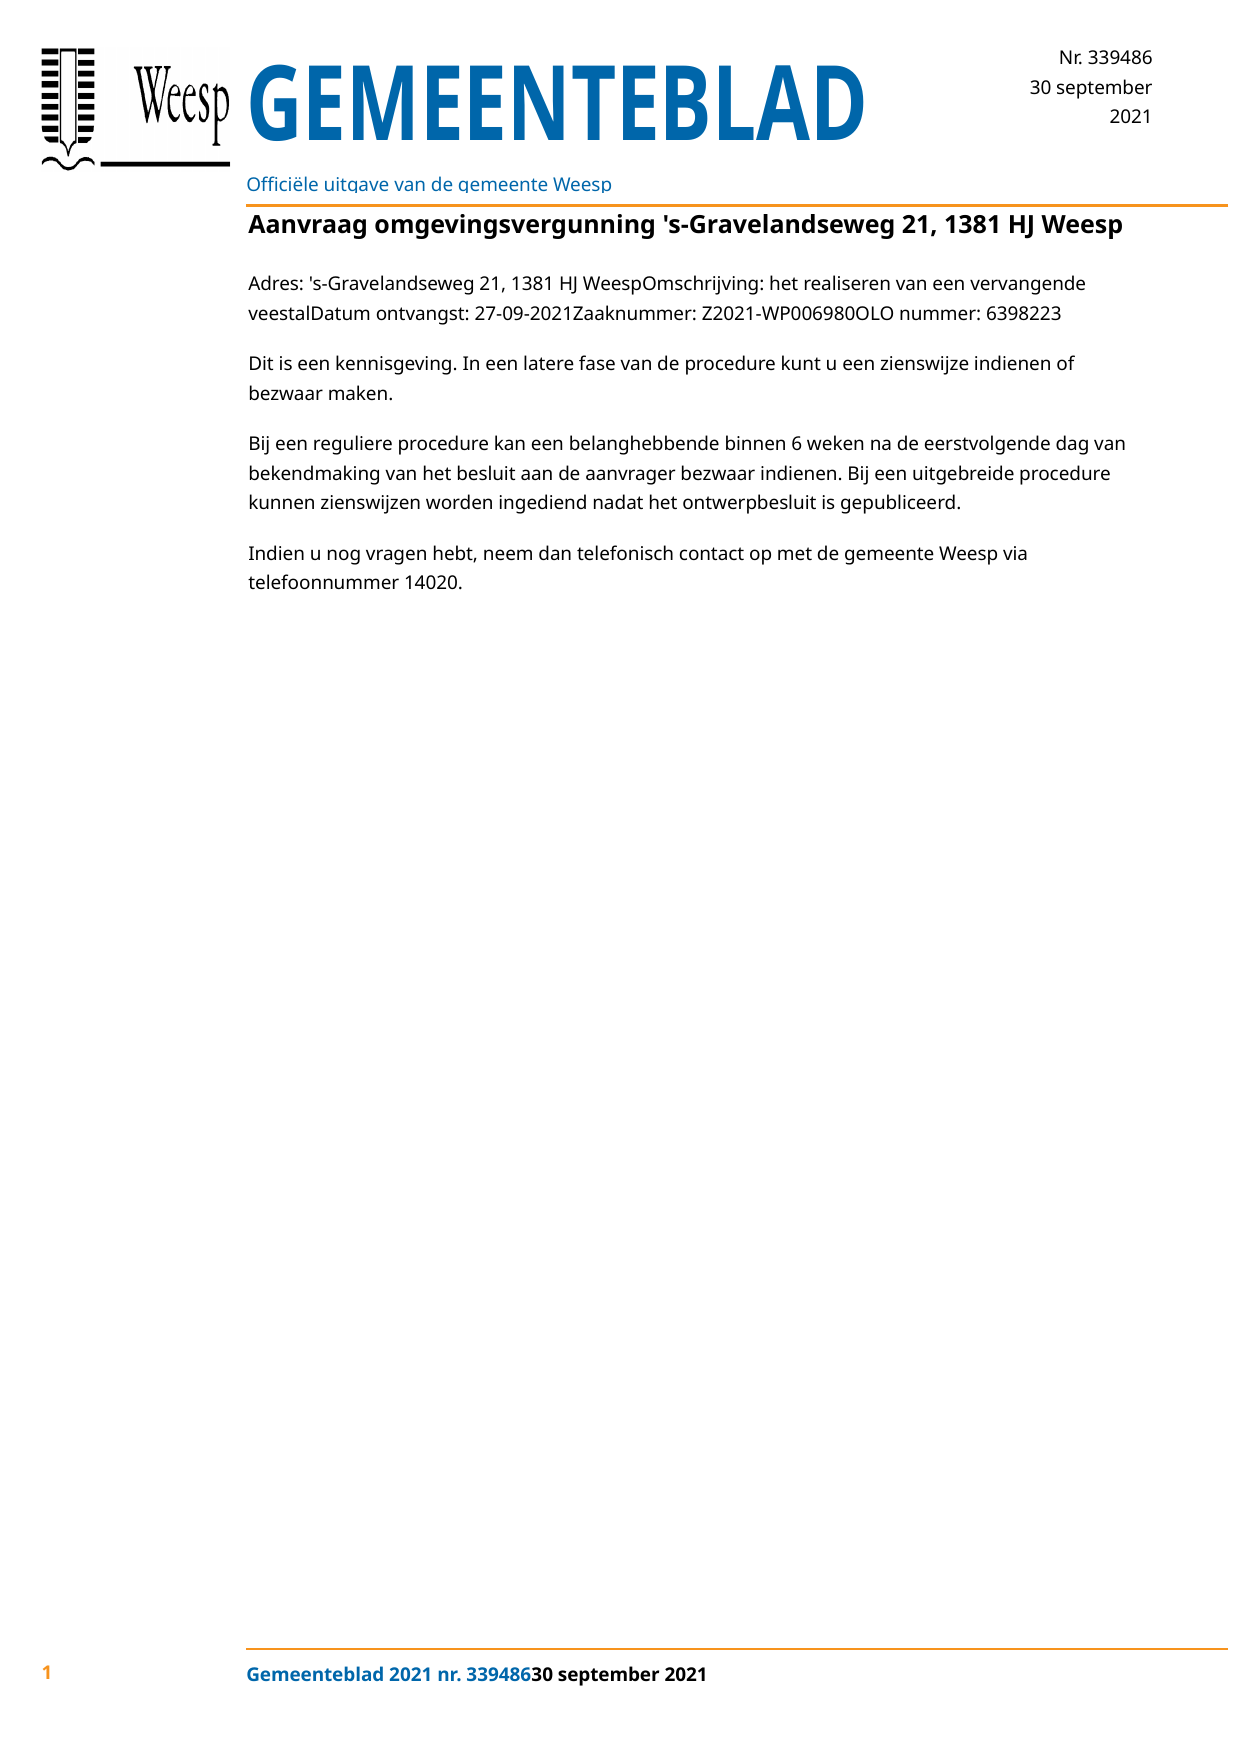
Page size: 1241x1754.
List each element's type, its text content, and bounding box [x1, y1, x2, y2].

text Dit is een kennisgeving. In een latere fase van de procedure kunt u een zienswijze indienen of bezwaar maken. [248, 350, 1152, 406]
text Aanvraag omgevingsvergunning 's-Gravelandseweg 21, 1381 HJ Weesp [248, 207, 1152, 241]
picture [41, 47, 231, 172]
text Indien u nog vragen hebt, neem dan telefonisch contact op met de gemeente Weesp via telefoonnummer 14020. [248, 540, 1152, 595]
text Adres: 's-Gravelandseweg 21, 1381 HJ WeespOmschrijving: het realiseren van een vervangende veestalDatum ontvangst: 27-09-2021Zaaknummer: Z2021-WP006980OLO nummer: 6398223 [248, 270, 1152, 326]
text Bij een reguliere procedure kan een belanghebbende binnen 6 weken na de eerstvolgende dag van bekendmaking van het besluit aan de aanvrager bezwaar indienen. Bij een uitgebreide procedure kunnen zienswijzen worden ingediend nadat het ontwerpbesluit is gepubliceerd. [248, 430, 1152, 515]
